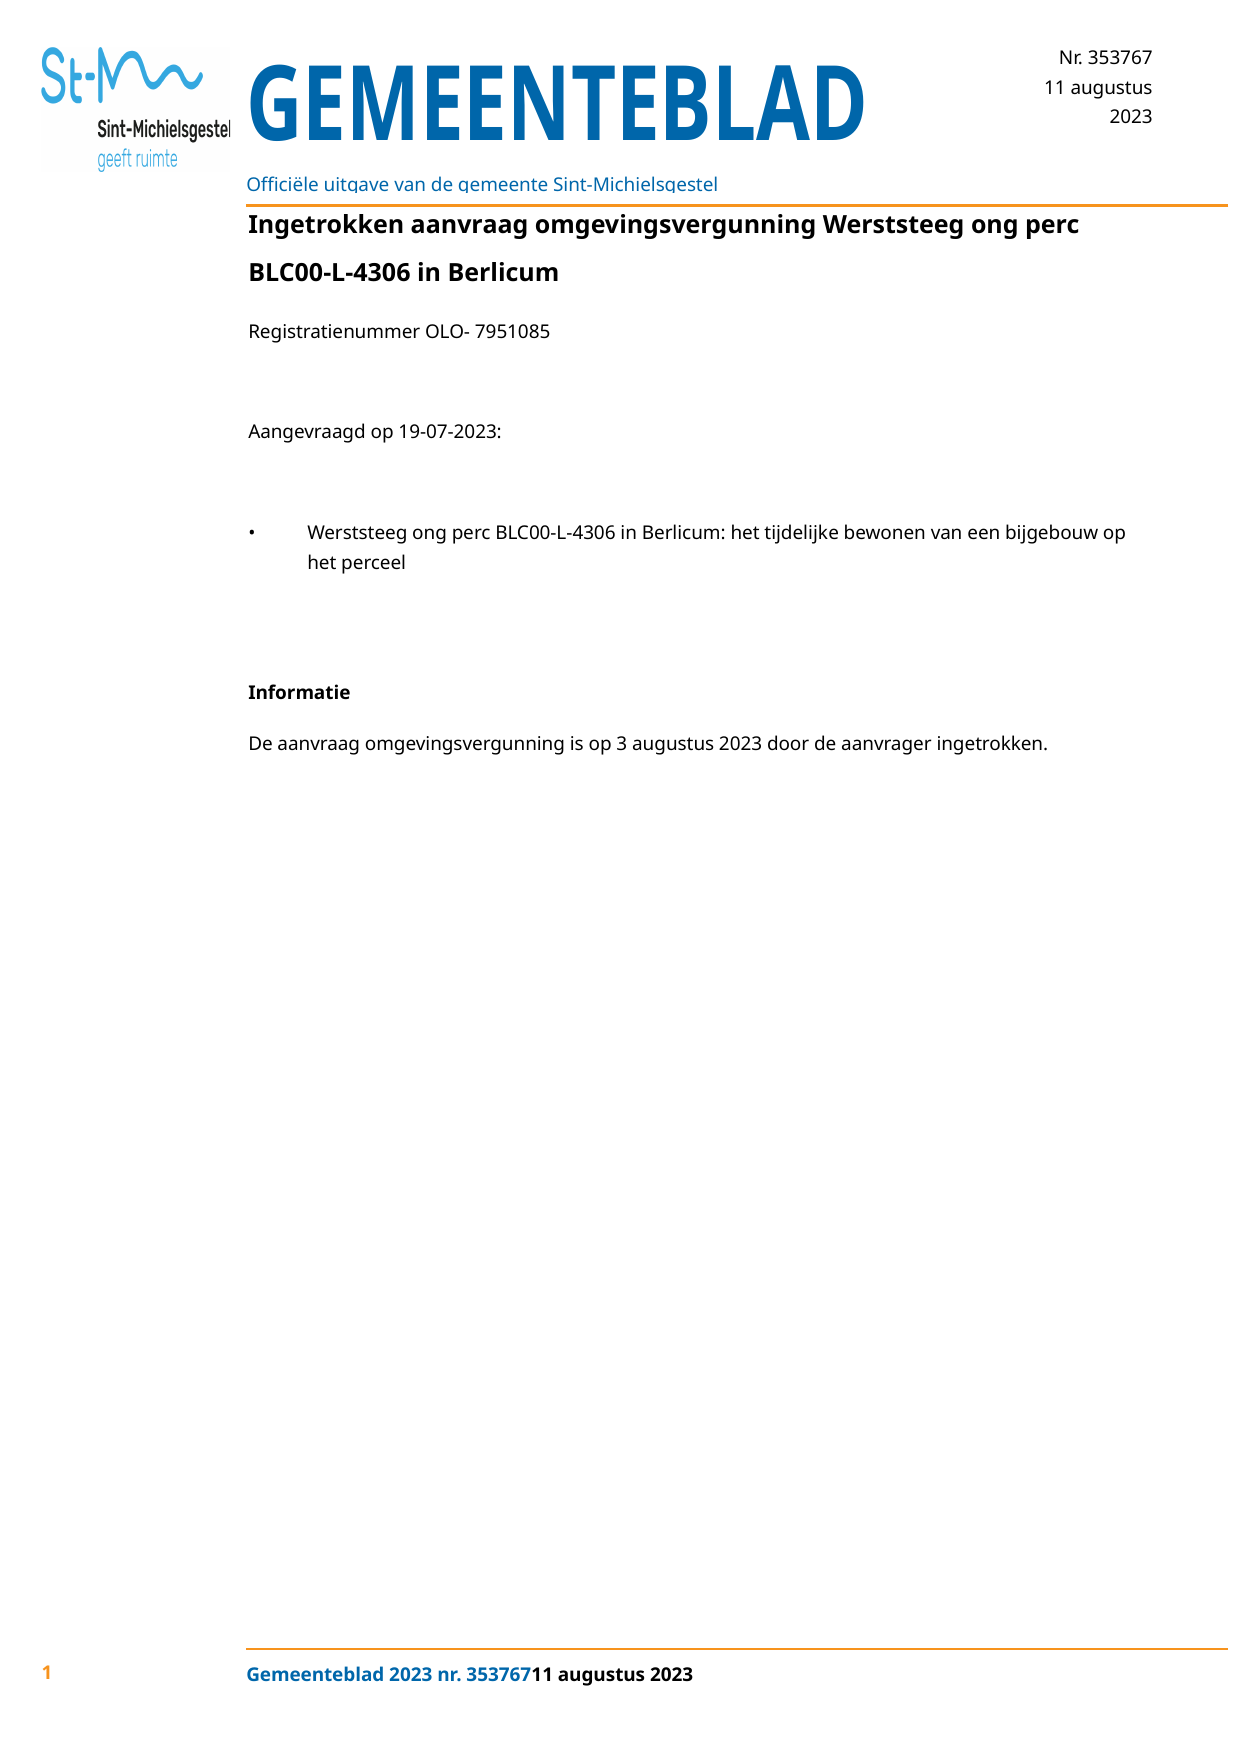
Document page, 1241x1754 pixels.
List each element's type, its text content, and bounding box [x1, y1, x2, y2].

text Informatie [248, 679, 1152, 705]
text Aangevraagd op 19-07-2023: [248, 419, 1152, 444]
list Werststeeg ong perc BLC00-L-4306 in Berlicum: het tijdelijk­e bewonen van een bijgebouw op het perceel [248, 519, 1152, 575]
text Ingetrokken aanvraag omgevingsvergunning Werststeeg ong perc BLC00-L-4306 in Berlicum [248, 207, 1152, 288]
text Registratienummer OLO- 7951085 [248, 318, 1152, 344]
picture [41, 47, 231, 172]
text De aanvraag omgevingsvergunning is op 3 augustus 2023 door de aanvrager ingetrokken. [248, 730, 1152, 756]
